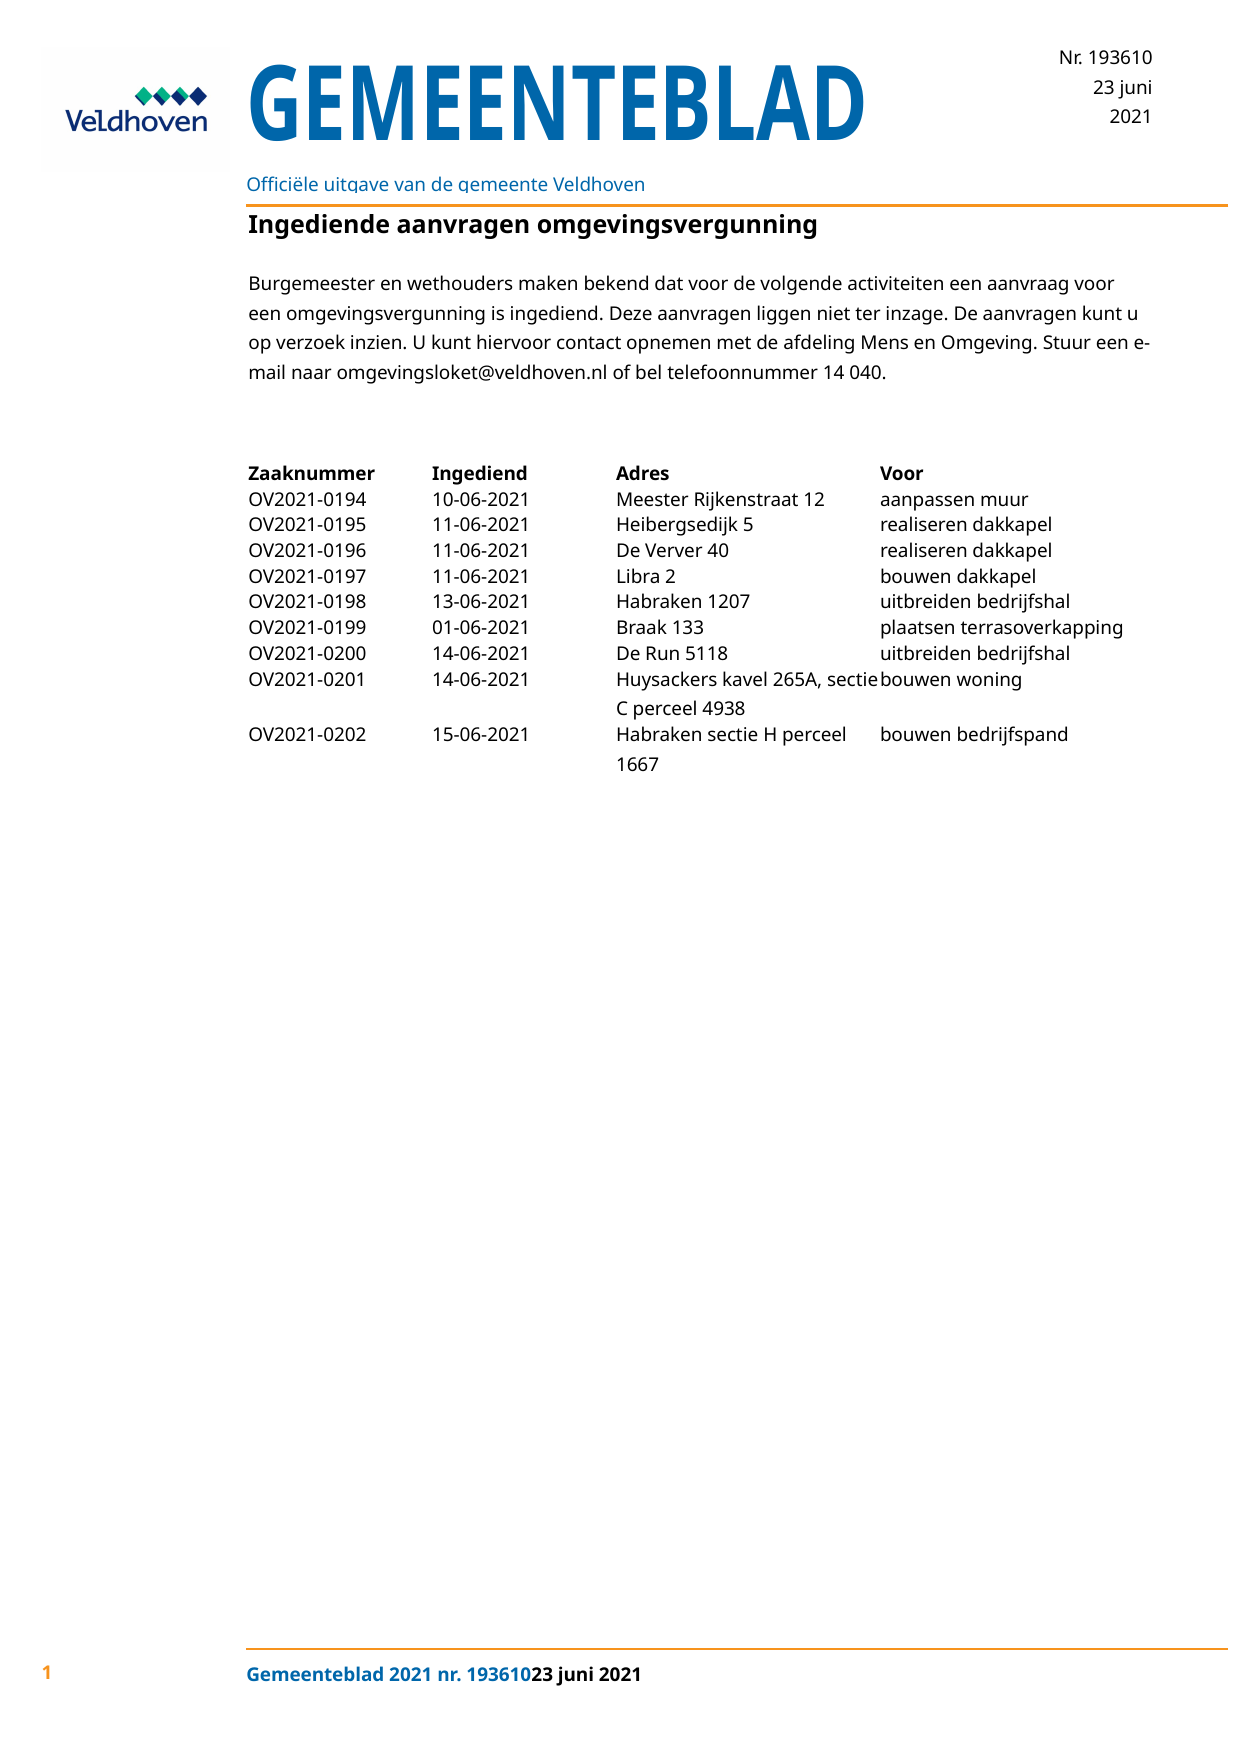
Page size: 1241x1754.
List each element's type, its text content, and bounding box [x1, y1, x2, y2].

table_cell OV2021-0202 [248, 721, 432, 776]
table_cell bouwen dakkapel [880, 563, 1152, 589]
table_cell OV2021-0198 [248, 589, 432, 614]
picture [41, 47, 231, 172]
table_cell Libra 2 [616, 563, 880, 589]
table_cell 15-06-2021 [432, 721, 616, 776]
table_cell 11-06-2021 [432, 563, 616, 589]
table_header Zaaknummer [248, 460, 432, 486]
table_cell Habraken sectie H perceel 1667 [616, 721, 880, 776]
table_cell Braak 133 [616, 614, 880, 640]
table_cell OV2021-0200 [248, 640, 432, 666]
table_cell OV2021-0201 [248, 666, 432, 721]
table_cell 01-06-2021 [432, 614, 616, 640]
table_cell 14-06-2021 [432, 666, 616, 721]
table_header Adres [616, 460, 880, 486]
table_cell uitbreiden bedrijfshal [880, 589, 1152, 614]
table_cell De Verver 40 [616, 537, 880, 563]
table_cell bouwen bedrijfspand [880, 721, 1152, 776]
table_cell plaatsen terrasoverkapping [880, 614, 1152, 640]
table_header Ingediend [432, 460, 616, 486]
table_cell uitbreiden bedrijfshal [880, 640, 1152, 666]
table_cell OV2021-0199 [248, 614, 432, 640]
table_cell OV2021-0194 [248, 486, 432, 511]
table_cell OV2021-0197 [248, 563, 432, 589]
table_cell 14-06-2021 [432, 640, 616, 666]
table_cell OV2021-0195 [248, 511, 432, 537]
table_cell 11-06-2021 [432, 537, 616, 563]
table_cell 13-06-2021 [432, 589, 616, 614]
table_cell 10-06-2021 [432, 486, 616, 511]
text Ingediende aanvragen omgevingsvergunning [248, 207, 1152, 241]
table_cell Habraken 1207 [616, 589, 880, 614]
table_header Voor [880, 460, 1152, 486]
table_cell 11-06-2021 [432, 511, 616, 537]
table_cell OV2021-0196 [248, 537, 432, 563]
table_cell De Run 5118 [616, 640, 880, 666]
table_cell bouwen woning [880, 666, 1152, 721]
table_cell realiseren dakkapel [880, 537, 1152, 563]
table_cell Heibergsedijk 5 [616, 511, 880, 537]
text Burgemeester en wethouders maken bekend dat voor de volgende activiteiten een aanvraag voor een omgevingsvergunning is ingediend. Deze aanvragen liggen niet ter inzage. De aanvragen kunt u op verzoek inzien. U kunt hiervoor contact opnemen met de afdeling Mens en Omgeving. Stuur een e-mail naar omgevingsloket@veldhoven.nl of bel telefoonnummer 14 040. [248, 270, 1152, 385]
table_cell realiseren dakkapel [880, 511, 1152, 537]
table_cell aanpassen muur [880, 486, 1152, 511]
table_cell Meester Rijkenstraat 12 [616, 486, 880, 511]
table_cell Huysackers kavel 265A, sectie C perceel 4938 [616, 666, 880, 721]
